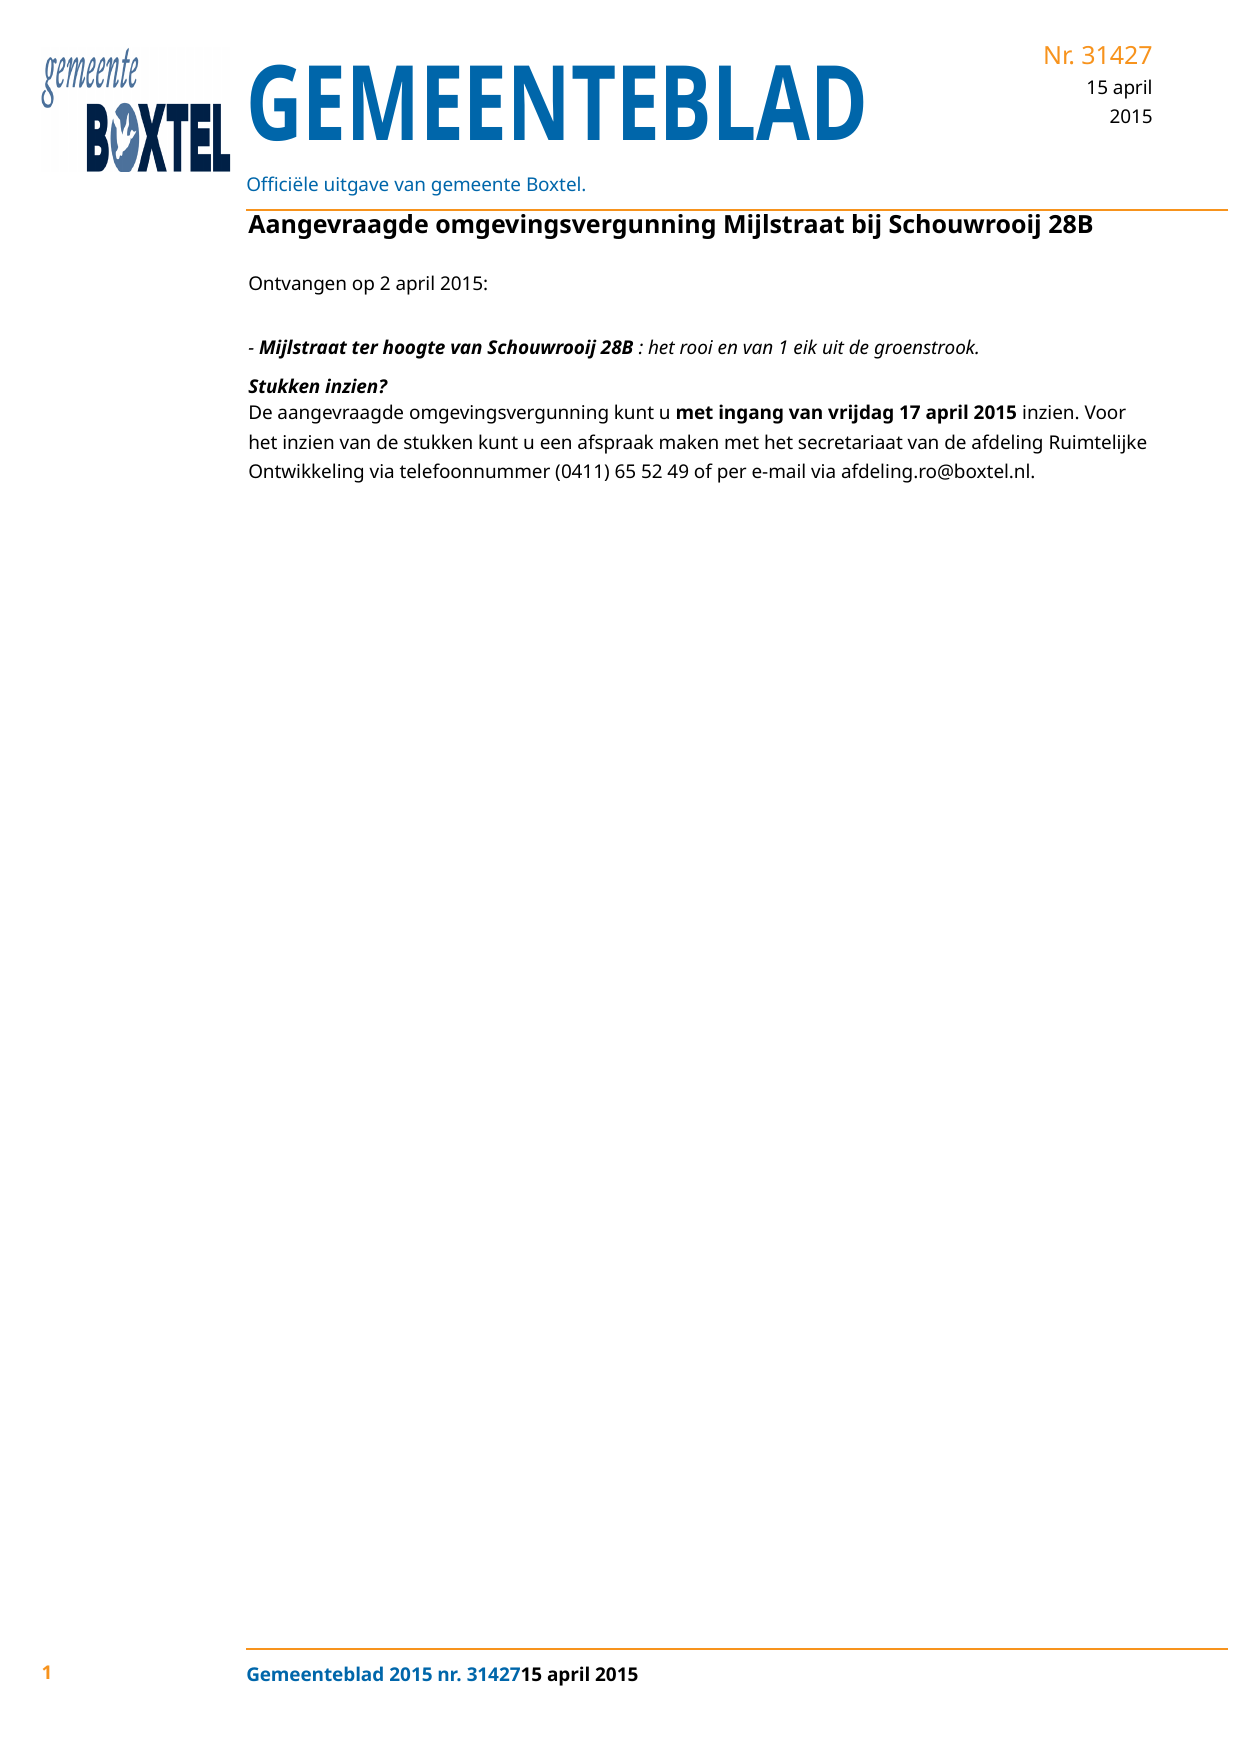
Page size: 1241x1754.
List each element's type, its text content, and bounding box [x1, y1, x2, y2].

text - Mijlstraat ter hoogte van Schouwrooij 28B : het rooi en van 1 eik uit de groenstrook. [248, 334, 1152, 360]
text Stukken inzien? [248, 373, 1152, 399]
text De aangevraagde omgevingsvergunning kunt u met ingang van vrijdag 17 april 2015 inzien. Voor het inzien van de stukken kunt u een afspraak maken met het secretariaat van de afdeling Ruimtelijke Ontwikkeling via telefoonnummer (0411) 65 52 49 of per e-mail via afdeling.ro@boxtel.nl. [248, 399, 1152, 484]
text Ontvangen op 2 april 2015: [248, 270, 1152, 296]
picture [41, 47, 231, 172]
text Aangevraagde omgevingsvergunning Mijlstraat bij Schouwrooij 28B [248, 211, 1152, 241]
